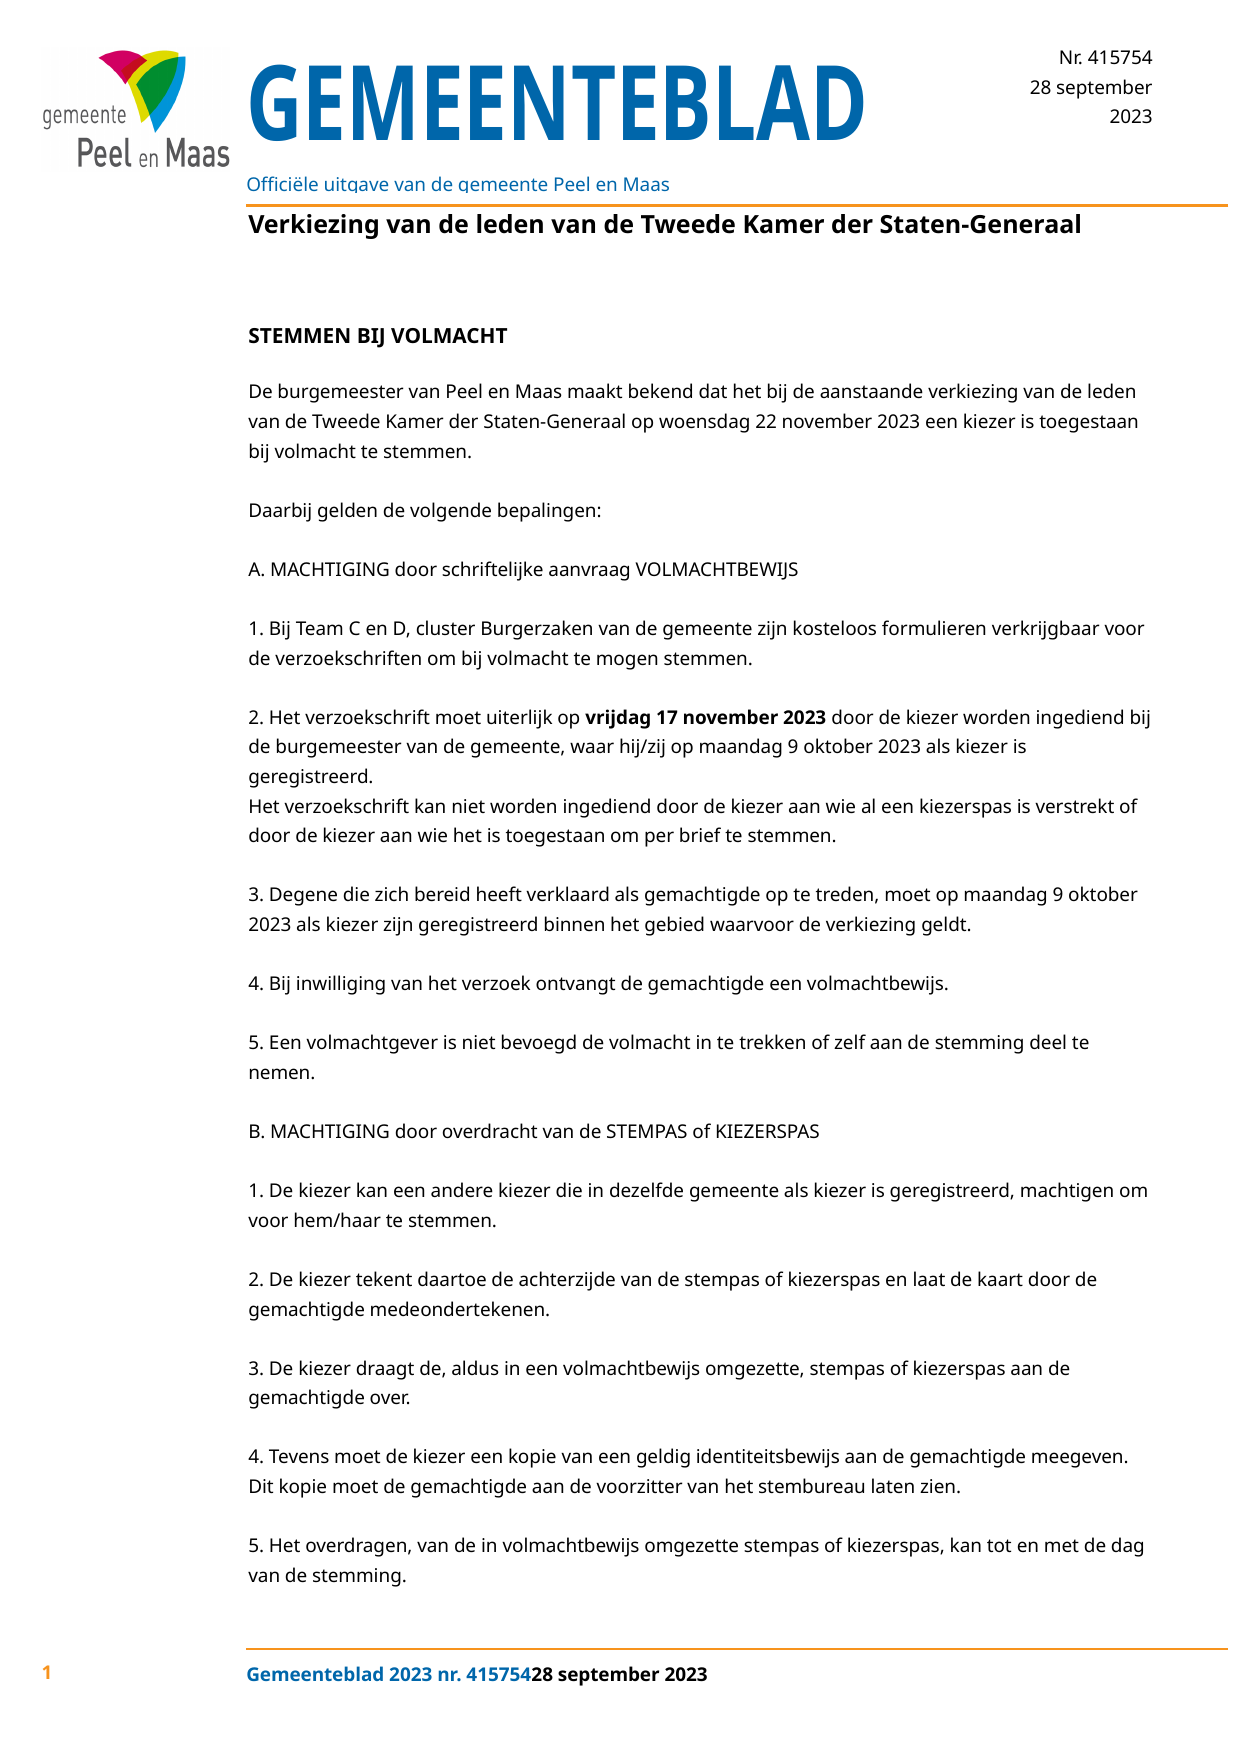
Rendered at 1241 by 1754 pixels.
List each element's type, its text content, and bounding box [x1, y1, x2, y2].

text Het verzoekschrift kan niet worden ingediend door de kiezer aan wie al een kiezerspas is verstrekt of door de kiezer aan wie het is toegestaan om per brief te stemmen. [248, 793, 1152, 848]
text 2. De kiezer tekent daartoe de achterzijde van de stempas of kiezerspas en laat de kaart door de gemachtigde medeondertekenen. [248, 1266, 1152, 1322]
picture [41, 47, 231, 172]
text 5. Een volmachtgever is niet bevoegd de volmacht in te trekken of zelf aan de stemming deel te nemen. [248, 1029, 1152, 1085]
text 1. De kiezer kan een andere kiezer die in dezelfde gemeente als kiezer is geregistreerd, machtigen om voor hem/haar te stemmen. [248, 1177, 1152, 1233]
text De burgemeester van Peel en Maas maakt bekend dat het bij de aanstaande verkiezing van de leden van de Tweede Kamer der Staten-Generaal op woensdag 22 november 2023 een kiezer is toegestaan bij volmacht te stemmen. [248, 379, 1152, 464]
text Daarbij gelden de volgende bepalingen: [248, 497, 1152, 523]
text 2. Het verzoekschrift moet uiterlijk op vrijdag 17 november 2023 door de kiezer worden ingediend bij de burgemeester van de gemeente, waar hij/zij op maandag 9 oktober 2023 als kiezer is geregistreerd. [248, 704, 1152, 789]
text A. MACHTIGING door schriftelijke aanvraag VOLMACHTBEWIJS [248, 556, 1152, 582]
text 3. Degene die zich bereid heeft verklaard als gemachtigde op te treden, moet op maandag 9 oktober 2023 als kiezer zijn geregistreerd binnen het gebied waarvoor de verkiezing geldt. [248, 882, 1152, 937]
text STEMMEN BIJ VOLMACHT [248, 321, 1152, 349]
text 1. Bij Team C en D, cluster Burgerzaken van de gemeente zijn kosteloos formulieren verkrijgbaar voor de verzoekschriften om bij volmacht te mogen stemmen. [248, 615, 1152, 671]
text B. MACHTIGING door overdracht van de STEMPAS of KIEZERSPAS [248, 1118, 1152, 1144]
text 4. Tevens moet de kiezer een kopie van een geldig identiteitsbewijs aan de gemachtigde meegeven. Dit kopie moet de gemachtigde aan de voorzitter van het stembureau laten zien. [248, 1444, 1152, 1499]
text 4. Bij inwilliging van het verzoek ontvangt de gemachtigde een volmachtbewijs. [248, 970, 1152, 996]
text 5. Het overdragen, van de in volmachtbewijs omgezette stempas of kiezerspas, kan tot en met de dag van de stemming. [248, 1532, 1152, 1588]
text 3. De kiezer draagt de, aldus in een volmachtbewijs omgezette, stempas of kiezerspas aan de gemachtigde over. [248, 1355, 1152, 1410]
text Verkiezing van de leden van de Tweede Kamer der Staten-Generaal [248, 207, 1152, 241]
